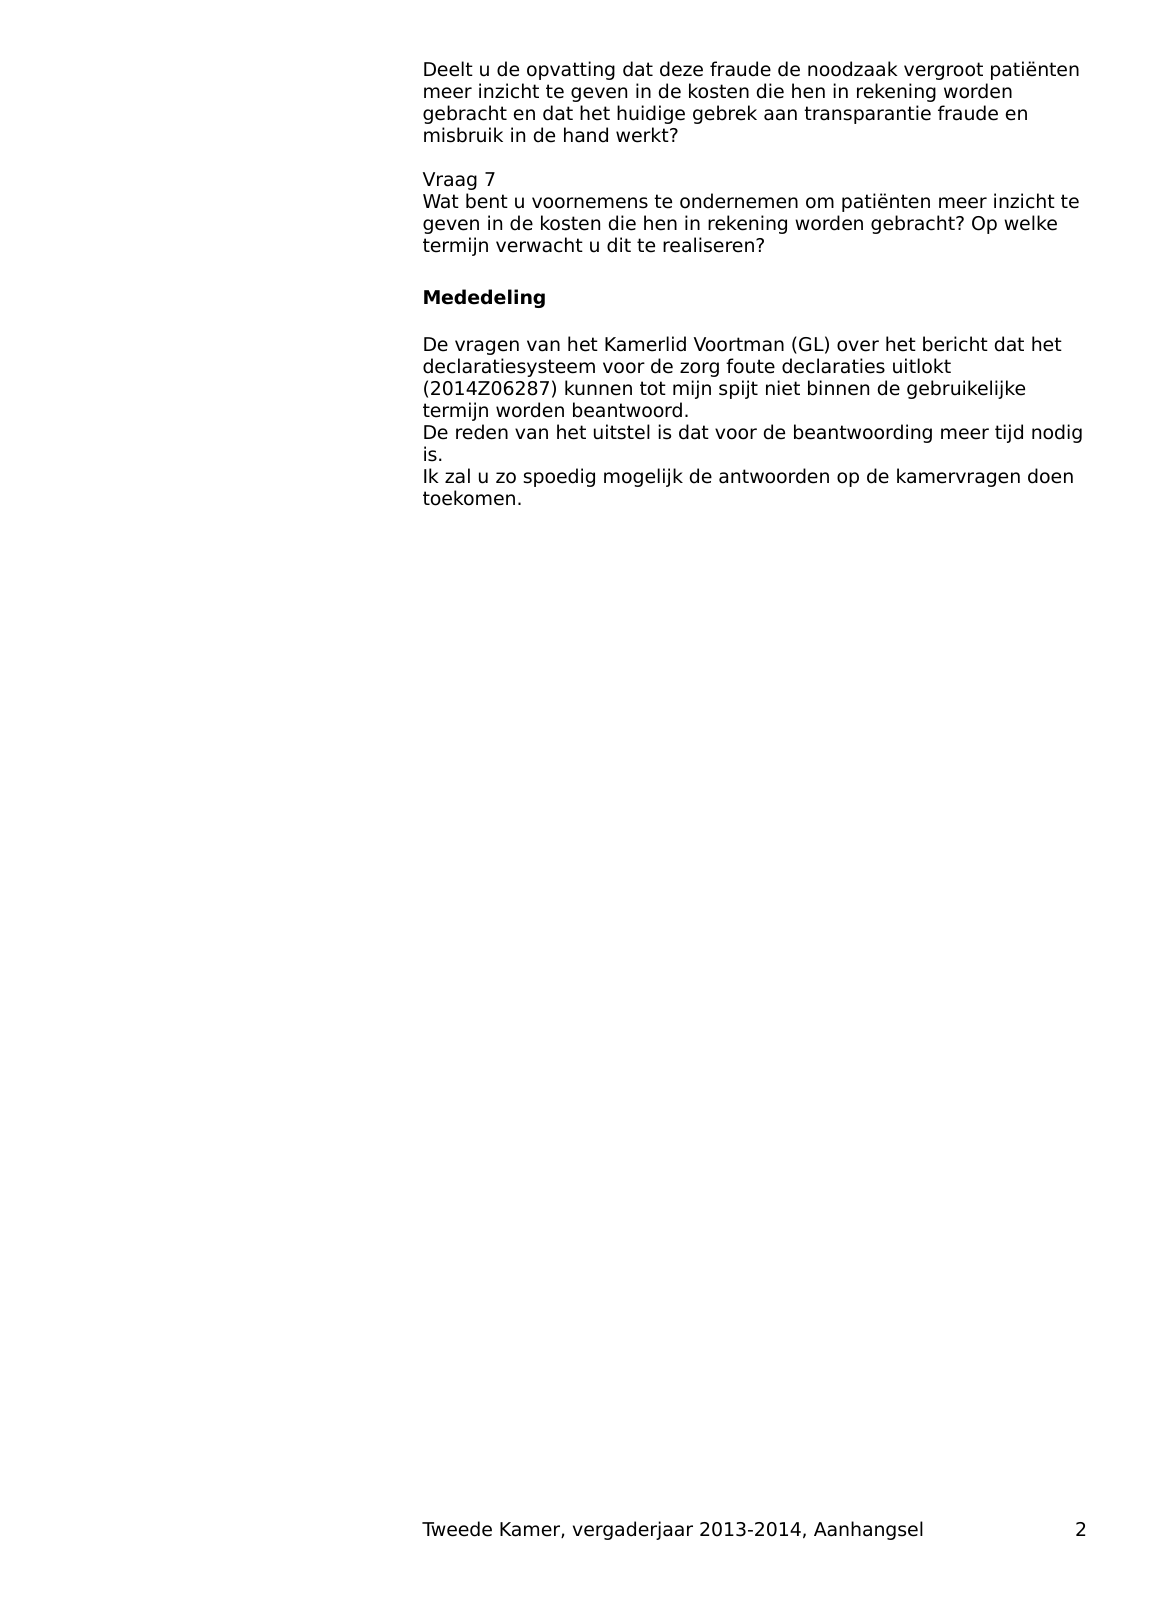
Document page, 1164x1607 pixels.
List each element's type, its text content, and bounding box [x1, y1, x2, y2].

text Wat bent u voornemens te ondernemen om patiënten meer inzicht te geven in de kosten die hen in rekening worden gebracht? Op welke termijn verwacht u dit te realiseren? [422, 191, 1087, 257]
text Ik zal u zo spoedig mogelijk de antwoorden op de kamervragen doen toekomen. [422, 466, 1087, 510]
text De vragen van het Kamerlid Voortman (GL) over het bericht dat het declaratiesysteem voor de zorg foute declaraties uitlokt (2014Z06287) kunnen tot mijn spijt niet binnen de gebruikelijke termijn worden beantwoord. [422, 334, 1087, 422]
text Deelt u de opvatting dat deze fraude de noodzaak vergroot patiënten meer inzicht te geven in de kosten die hen in rekening worden gebracht en dat het huidige gebrek aan transparantie fraude en misbruik in de hand werkt? [422, 59, 1087, 147]
text De reden van het uitstel is dat voor de beantwoording meer tijd nodig is. [422, 422, 1087, 466]
subtitle Mededeling [422, 287, 1087, 309]
text Vraag 7 [422, 169, 1087, 191]
